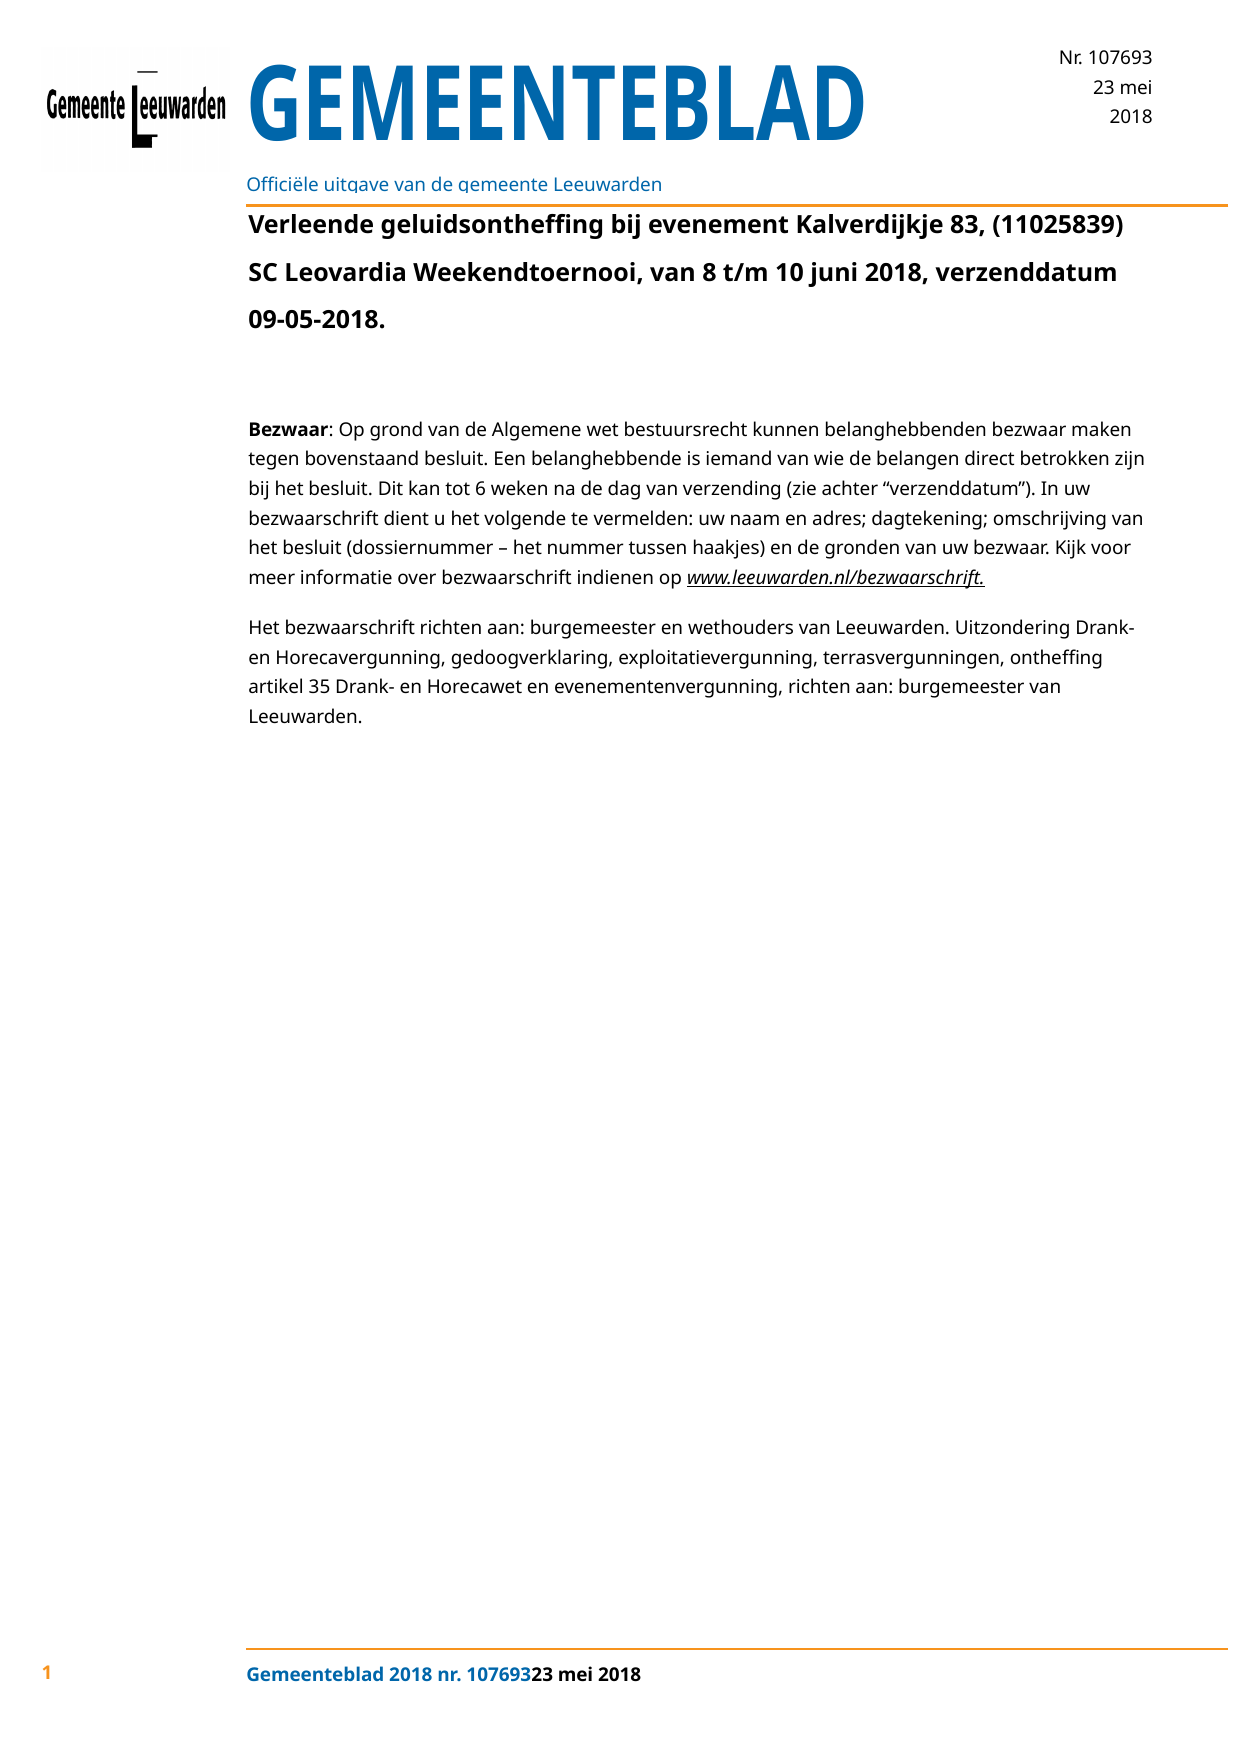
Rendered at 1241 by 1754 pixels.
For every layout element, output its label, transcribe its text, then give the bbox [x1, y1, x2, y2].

text Verleende geluidsontheffing bij evenement Kalverdijkje 83, (11025839) SC Leovardia Weekendtoernooi, van 8 t/m 10 juni 2018, verzenddatum 09-05-2018. [248, 207, 1152, 336]
text Het bezwaarschrift richten aan: burgemeester en wethouders van Leeuwarden. Uitzondering Drank- en Horecavergunning, gedoogverklaring, exploitatievergunning, terrasvergunningen, ontheffing artikel 35 Drank- en Horecawet en evenementenvergunning, richten aan: burgemeester van Leeuwarden. [248, 614, 1152, 729]
picture [41, 47, 231, 172]
text Bezwaar: Op grond van de Algemene wet bestuursrecht kunnen belanghebbenden bezwaar maken tegen bovenstaand besluit. Een belanghebbende is iemand van wie de belangen direct betrokken zijn bij het besluit. Dit kan tot 6 weken na de dag van verzending (zie achter “verzenddatum”). In uw bezwaarschrift dient u het volgende te vermelden: uw naam en adres; dagtekening; omschrijving van het besluit (dossiernummer – het nummer tussen haakjes) en de gronden van uw bezwaar. Kijk voor meer informatie over bezwaarschrift indienen op www.leeuwarden.nl/bezwaarschrift. [248, 416, 1152, 589]
